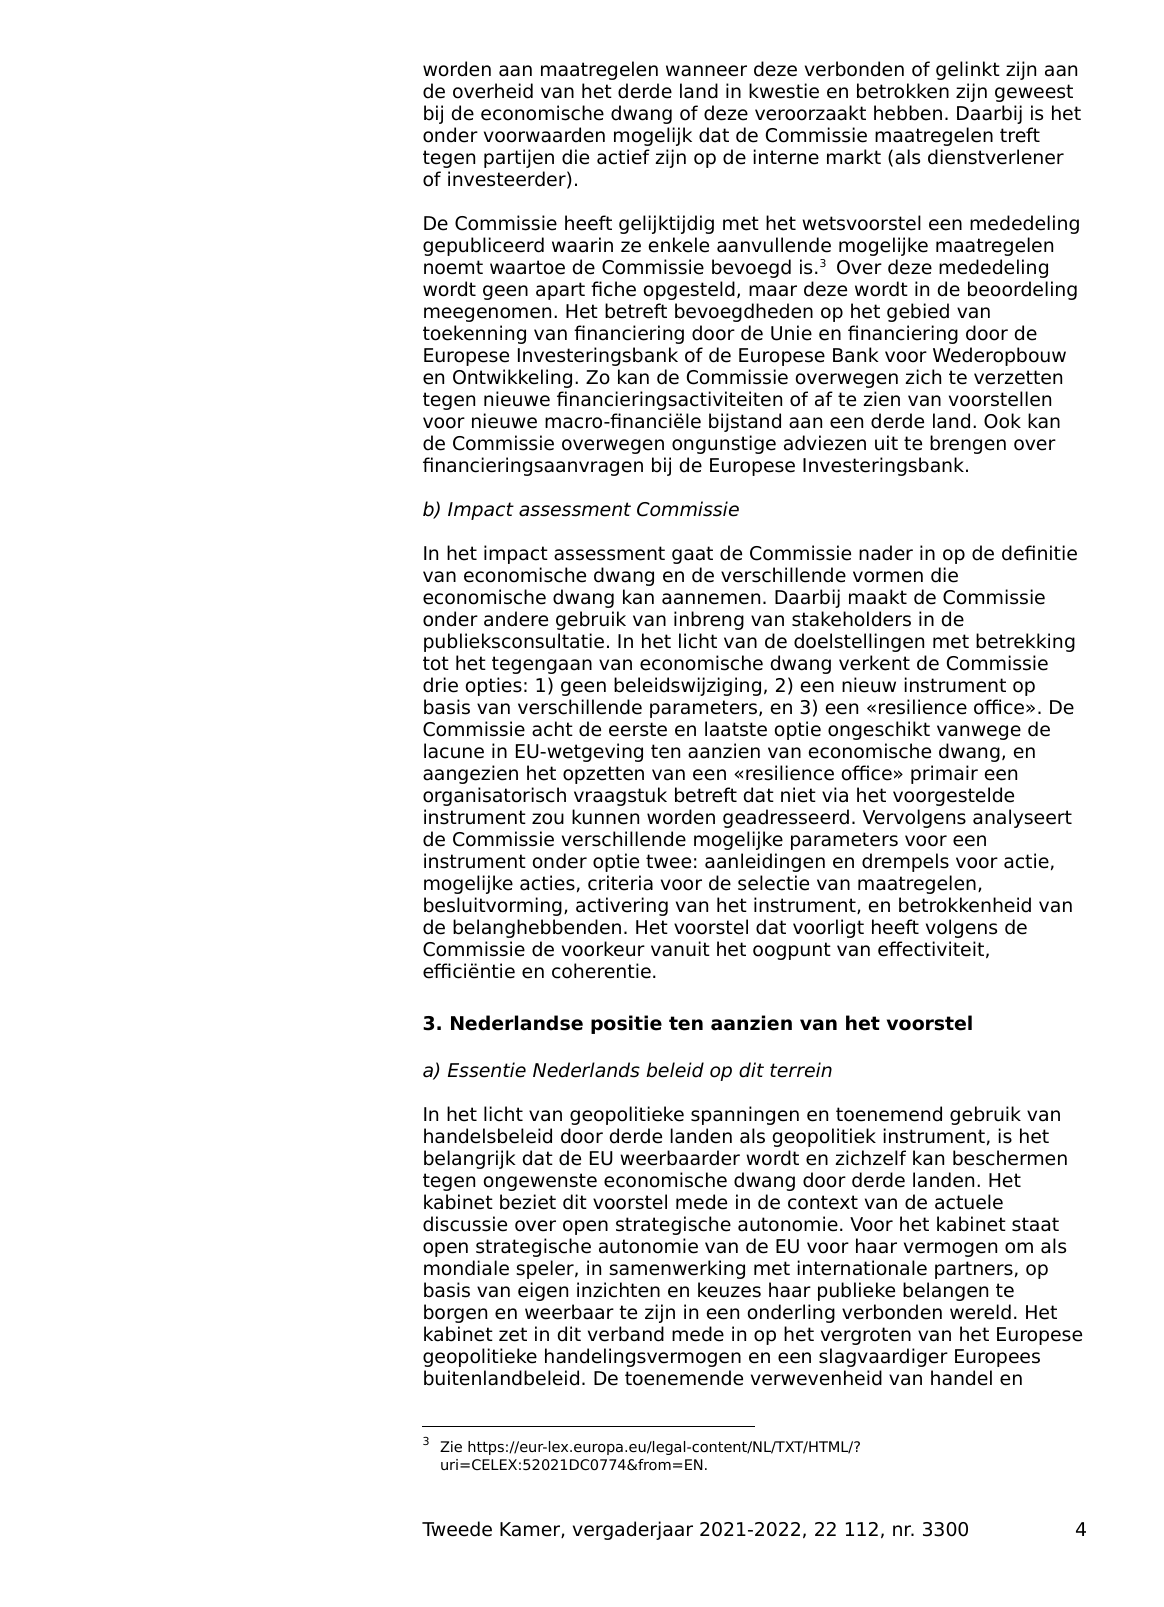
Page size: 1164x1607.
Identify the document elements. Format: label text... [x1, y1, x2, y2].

text In het impact assessment gaat de Commissie nader in op de definitie van economische dwang en de verschillende vormen die economische dwang kan aannemen. Daarbij maakt de Commissie onder andere gebruik van inbreng van stakeholders in de publieksconsultatie. In het licht van de doelstellingen met betrekking tot het tegengaan van economische dwang verkent de Commissie drie opties: 1) geen beleidswijziging, 2) een nieuw instrument op basis van verschillende parameters, en 3) een «resilience office». De Commissie acht de eerste en laatste optie ongeschikt vanwege de lacune in EU-wetgeving ten aanzien van economische dwang, en aangezien het opzetten van een «resilience office» primair een organisatorisch vraagstuk betreft dat niet via het voorgestelde instrument zou kunnen worden geadresseerd. Vervolgens analyseert de Commissie verschillende mogelijke parameters voor een instrument onder optie twee: aanleidingen en drempels voor actie, mogelijke acties, criteria voor de selectie van maatregelen, besluitvorming, activering van het instrument, en betrokkenheid van de belanghebbenden. Het voorstel dat voorligt heeft volgens de Commissie de voorkeur vanuit het oogpunt van effectiviteit, efficiëntie en coherentie. [422, 543, 1087, 983]
subtitle b) Impact assessment Commissie [422, 499, 1087, 521]
text Zie https://eur-lex.europa.eu/legal-content/NL/TXT/HTML/?uri=CELEX:52021DC0774&from=EN. [422, 1435, 1087, 1474]
text In het licht van geopolitieke spanningen en toenemend gebruik van handelsbeleid door derde landen als geopolitiek instrument, is het belangrijk dat de EU weerbaarder wordt en zichzelf kan beschermen tegen ongewenste economische dwang door derde landen. Het kabinet beziet dit voorstel mede in de context van de actuele discussie over open strategische autonomie. Voor het kabinet staat open strategische autonomie van de EU voor haar vermogen om als mondiale speler, in samenwerking met internationale partners, op basis van eigen inzichten en keuzes haar publieke belangen te borgen en weerbaar te zijn in een onderling verbonden wereld. Het kabinet zet in dit verband mede in op het vergroten van het Europese geopolitieke handelingsvermogen en een slagvaardiger Europees buitenlandbeleid. De toenemende verwevenheid van handel en [422, 1104, 1087, 1390]
subtitle a) Essentie Nederlands beleid op dit terrein [422, 1060, 1087, 1082]
text worden aan maatregelen wanneer deze verbonden of gelinkt zijn aan de overheid van het derde land in kwestie en betrokken zijn geweest bij de economische dwang of deze veroorzaakt hebben. Daarbij is het onder voorwaarden mogelijk dat de Commissie maatregelen treft tegen partijen die actief zijn op de interne markt (als dienstverlener of investeerder). [422, 59, 1087, 191]
text De Commissie heeft gelijktijdig met het wetsvoorstel een mededeling gepubliceerd waarin ze enkele aanvullende mogelijke maatregelen noemt waartoe de Commissie bevoegd is. Over deze mededeling wordt geen apart fiche opgesteld, maar deze wordt in de beoordeling meegenomen. Het betreft bevoegdheden op het gebied van toekenning van financiering door de Unie en financiering door de Europese Investeringsbank of de Europese Bank voor Wederopbouw en Ontwikkeling. Zo kan de Commissie overwegen zich te verzetten tegen nieuwe financieringsactiviteiten of af te zien van voorstellen voor nieuwe macro-financiële bijstand aan een derde land. Ook kan de Commissie overwegen ongunstige adviezen uit te brengen over financieringsaanvragen bij de Europese Investeringsbank. [422, 213, 1087, 477]
subtitle 3. Nederlandse positie ten aanzien van het voorstel [422, 1013, 1087, 1035]
